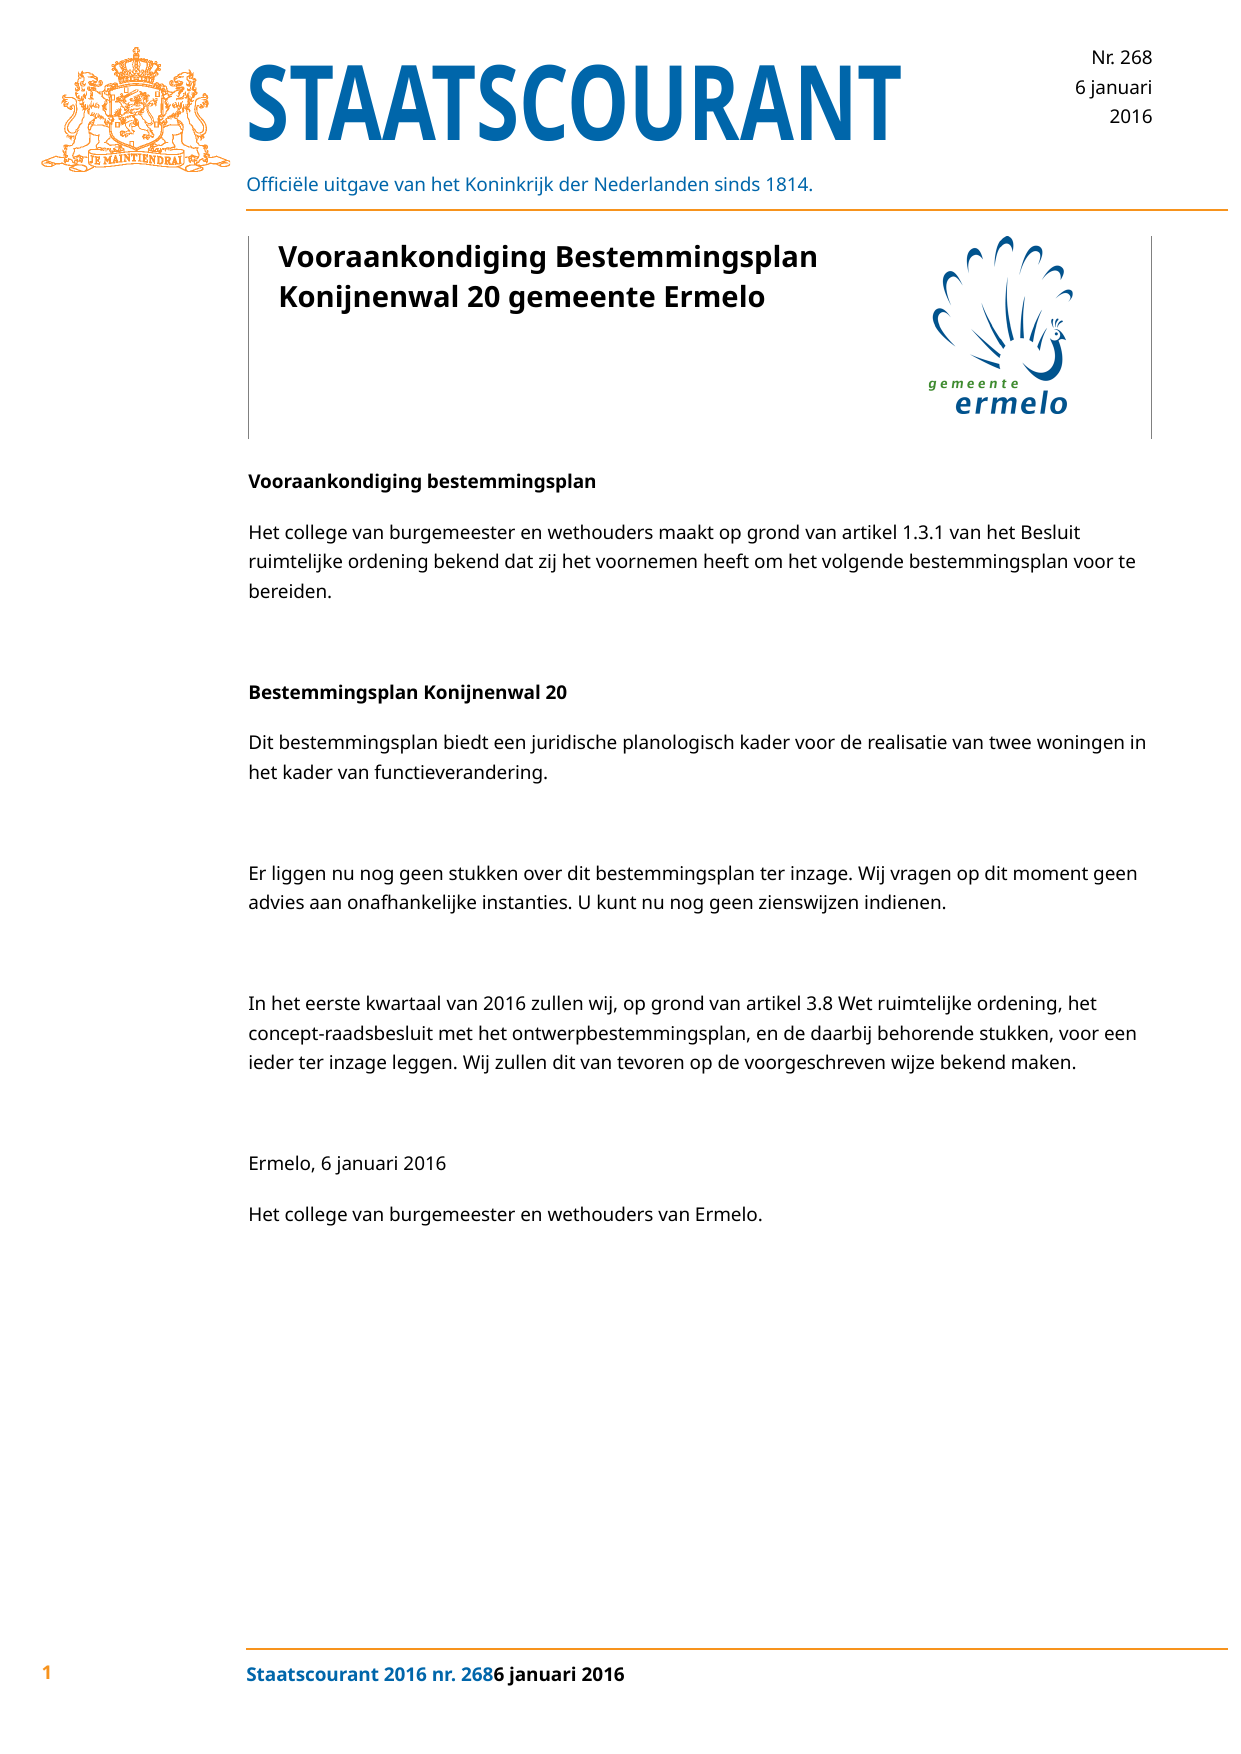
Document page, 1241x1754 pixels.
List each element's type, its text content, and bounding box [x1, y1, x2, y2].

text Er liggen nu nog geen stukken over dit bestemmingsplan ter inzage. Wij vragen op dit moment geen advies aan onafhankelijke instanties. U kunt nu nog geen zienswijzen indienen. [248, 860, 1152, 915]
picture [928, 236, 1073, 414]
table_header [1073, 236, 1151, 413]
table_header [850, 414, 1151, 439]
table_header Vooraankondiging Bestemmingsplan Konijnenwal 20 gemeente Ermelo [249, 236, 850, 439]
text Het college van burgemeester en wethouders maakt op grond van artikel 1.3.1 van het Besluit ruimtelijke ordening bekend dat zij het voornemen heeft om het volgende bestemmingsplan voor te bereiden. [248, 519, 1152, 604]
text Vooraankondiging bestemmingsplan [248, 469, 1152, 494]
text Dit bestemmingsplan biedt een juridische planologisch kader voor de realisatie van twee woningen in het kader van functieverandering. [248, 729, 1152, 785]
text In het eerste kwartaal van 2016 zullen wij, op grond van artikel 3.8 Wet ruimtelijke ordening, het concept-raadsbesluit met het ontwerpbestemmingsplan, en de daarbij behorende stukken, voor een ieder ter inzage leggen. Wij zullen dit van tevoren op de voorgeschreven wijze bekend maken. [248, 990, 1152, 1075]
text Ermelo, 6 januari 2016 [248, 1150, 1152, 1176]
picture [41, 47, 231, 172]
text Het college van burgemeester en wethouders van Ermelo. [248, 1201, 1152, 1226]
text Bestemmingsplan Konijnenwal 20 [248, 679, 1152, 705]
table_header [850, 236, 928, 413]
